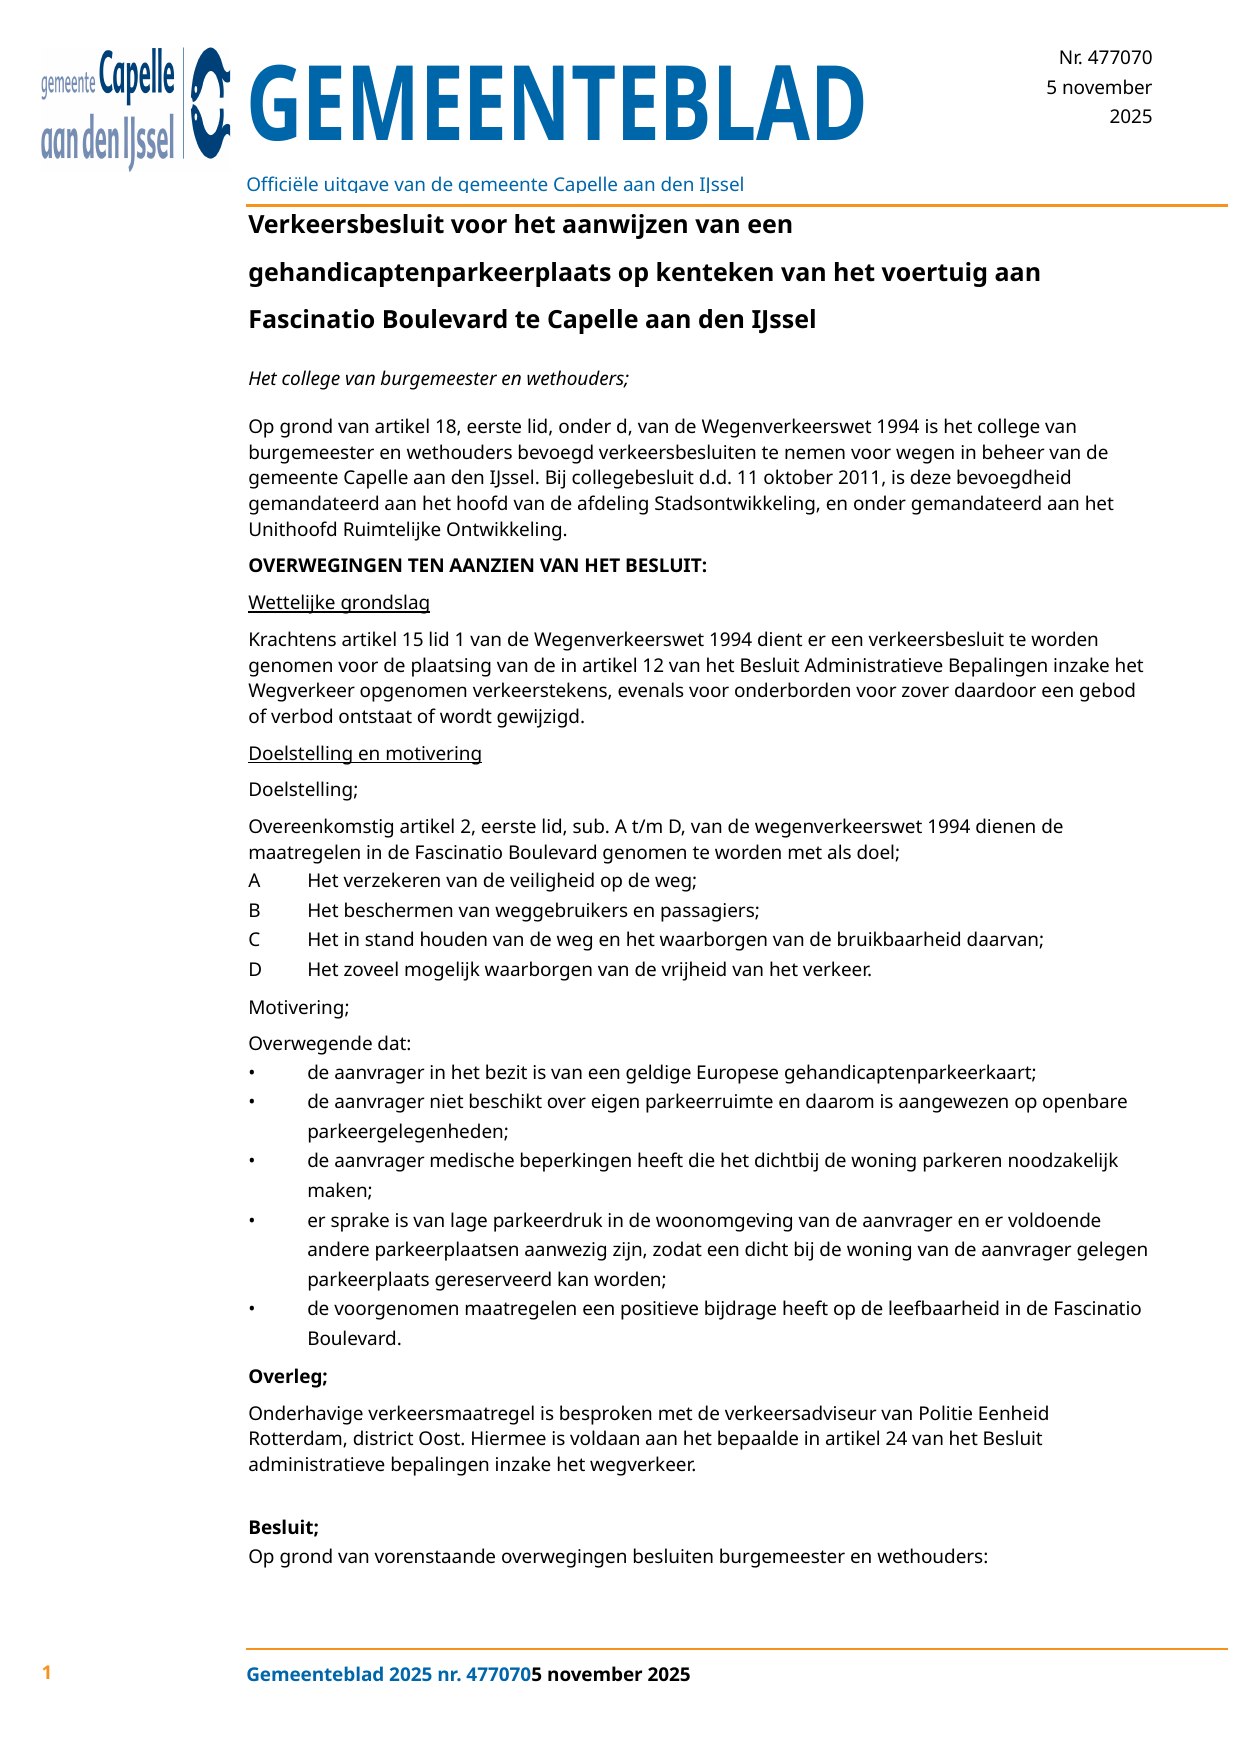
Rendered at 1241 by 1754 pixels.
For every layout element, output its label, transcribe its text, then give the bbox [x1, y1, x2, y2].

list de aanvrager niet beschikt over eigen parkeerruimte en daarom is aangewezen op openbare parkeergelegenheden; [248, 1088, 1152, 1144]
list de aanvrager medische beperkingen heeft die het dichtbij de woning parkeren noodzakelijk maken; [248, 1148, 1152, 1203]
text Op grond van vorenstaande overwegingen besluiten burgemeester en wethouders: [248, 1543, 1152, 1569]
list er sprake is van lage parkeerdruk in de woonomgeving van de aanvrager en er voldoende andere parkeerplaatsen aanwezig zijn, zodat een dicht bij de woning van de aanvrager gelegen parkeerplaats gereserveerd kan worden; [248, 1207, 1152, 1292]
text Besluit; [248, 1514, 1152, 1540]
picture [41, 47, 231, 172]
list de voorgenomen maatregelen een positieve bijdrage heeft op de leefbaarheid in de Fascinatio Boulevard. [248, 1296, 1152, 1351]
text Motivering; [248, 994, 1152, 1020]
text Onderhavige verkeersmaatregel is besproken met de verkeersadviseur van Politie Eenheid Rotterdam, district Oost. Hiermee is voldaan aan het bepaalde in artikel 24 van het Besluit administratieve bepalingen inzake het wegverkeer. [248, 1400, 1152, 1477]
text Overleg; [248, 1363, 1152, 1389]
text Doelstelling; [248, 777, 1152, 802]
list Het in stand houden van de weg en het waarborgen van de bruikbaarheid daarvan; [248, 926, 1152, 952]
text Overwegende dat: [248, 1031, 1152, 1056]
text Op grond van artikel 18, eerste lid, onder d, van de Wegenverkeerswet 1994 is het college van burgemeester en wethouders bevoegd verkeersbesluiten te nemen voor wegen in beheer van de gemeente Capelle aan den IJssel. Bij collegebesluit d.d. 11 oktober 2011, is deze bevoegdheid gemandateerd aan het hoofd van de afdeling Stadsontwikkeling, en onder gemandateerd aan het Unithoofd Ruimtelijke Ontwikkeling. [248, 413, 1152, 542]
text Krachtens artikel 15 lid 1 van de Wegenverkeerswet 1994 dient er een verkeersbesluit te worden genomen voor de plaatsing van de in artikel 12 van het Besluit Administratieve Bepalingen inzake het Wegverkeer opgenomen verkeerstekens, evenals voor onderborden voor zover daardoor een gebod of verbod ontstaat of wordt gewijzigd. [248, 626, 1152, 729]
text Verkeersbesluit voor het aanwijzen van een gehandicaptenparkeerplaats op kenteken van het voertuig aan Fascinatio Boulevard te Capelle aan den IJssel [248, 207, 1152, 336]
text Wettelijke grondslag [248, 589, 1152, 615]
text Overeenkomstig artikel 2, eerste lid, sub. A t/m D, van de wegenverkeerswet 1994 dienen de maatregelen in de Fascinatio Boulevard genomen te worden met als doel; [248, 813, 1152, 865]
list de aanvrager in het bezit is van een geldige Europese gehandicaptenparkeerkaart; [248, 1059, 1152, 1085]
text OVERWEGINGEN TEN AANZIEN VAN HET BESLUIT: [248, 553, 1152, 578]
list Het verzekeren van de veiligheid op de weg; [248, 867, 1152, 893]
list Het beschermen van weggebruikers en passagiers; [248, 897, 1152, 923]
text Doelstelling en motivering [248, 740, 1152, 766]
text Het college van burgemeester en wethouders; [248, 366, 1152, 391]
list Het zoveel mogelijk waarborgen van de vrijheid van het verkeer. [248, 956, 1152, 982]
